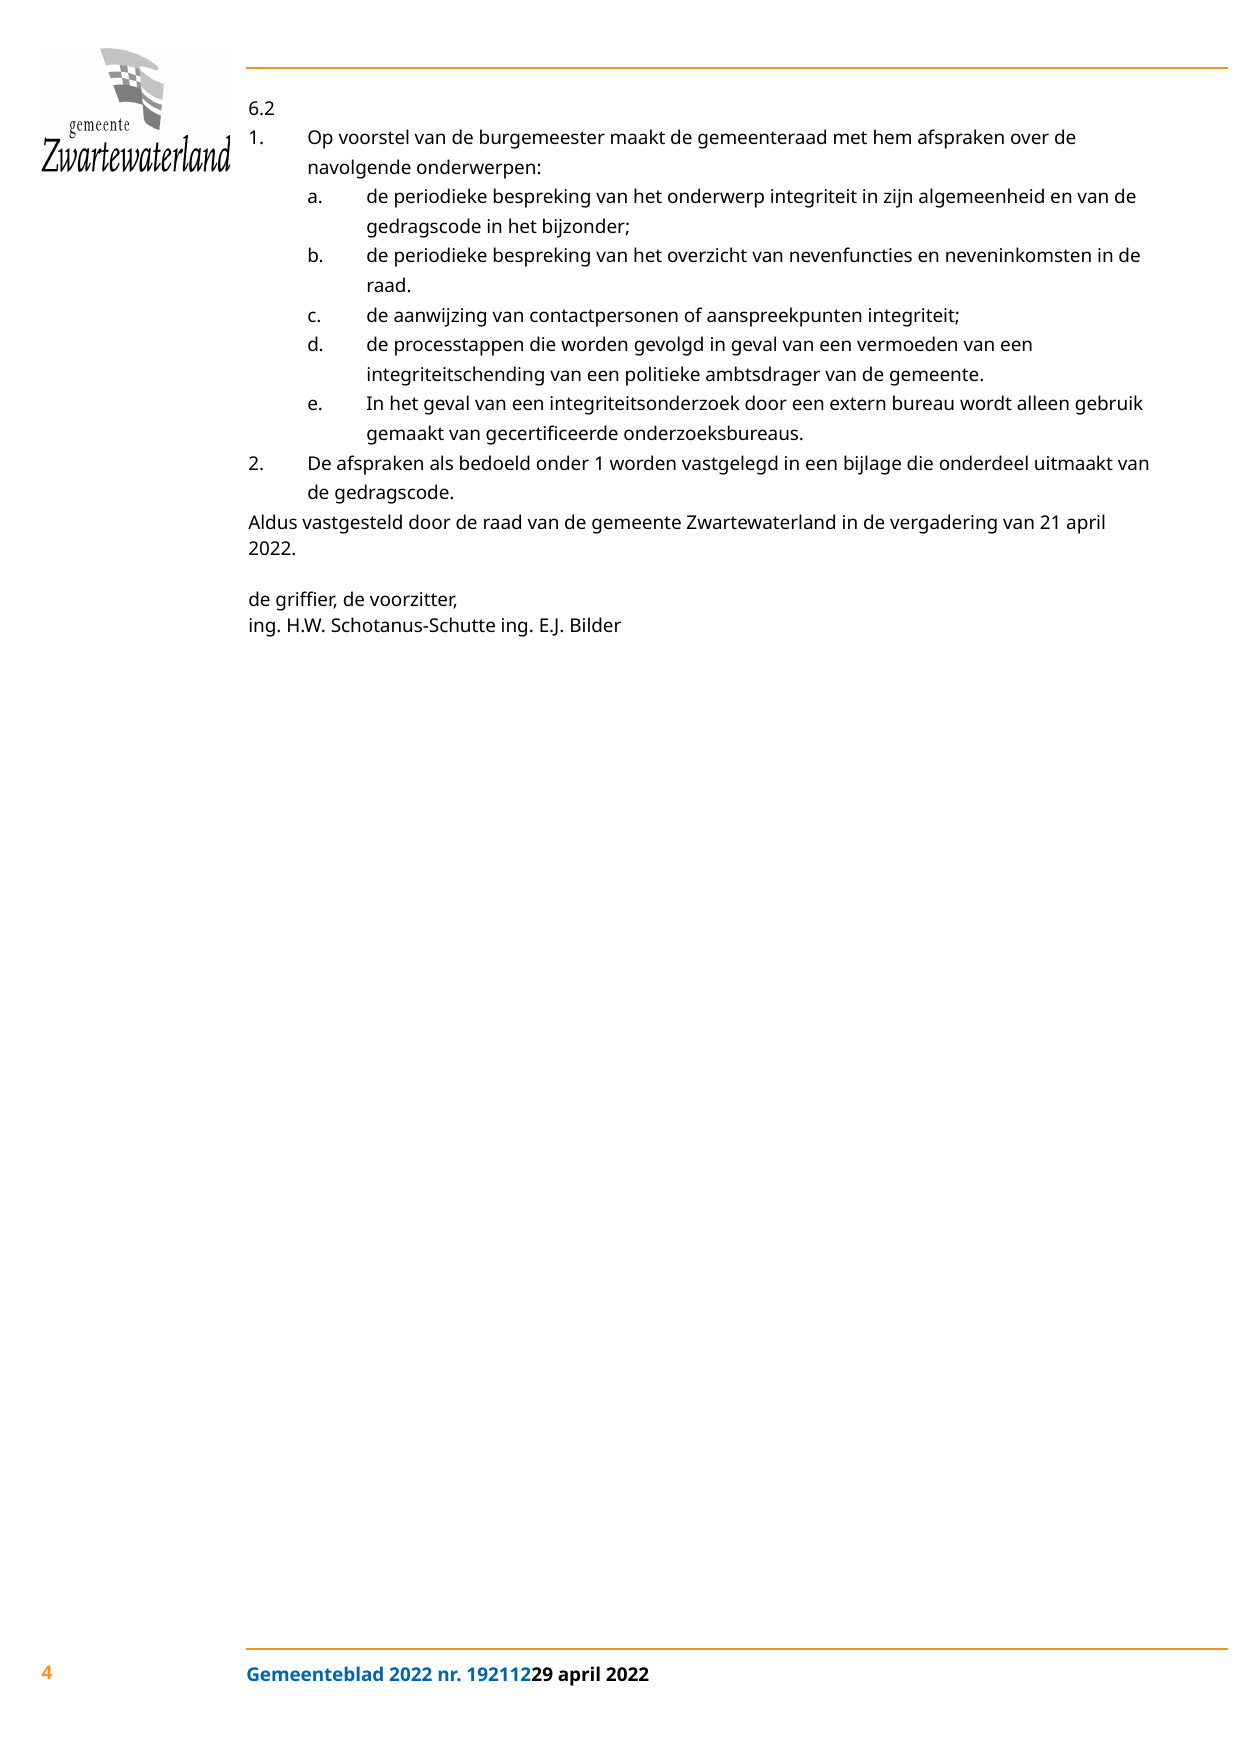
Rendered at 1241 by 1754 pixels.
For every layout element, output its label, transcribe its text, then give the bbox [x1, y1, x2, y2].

picture [41, 47, 231, 172]
list In het geval van een integriteitsonderzoek door een extern bureau wordt alleen gebruik gemaakt van gecertificeerde onderzoeksbureaus. [307, 391, 1152, 446]
list de periodieke bespreking van het onderwerp integriteit in zijn algemeenheid en van de gedragscode in het bijzonder; [307, 183, 1152, 239]
list De afspraken als bedoeld onder 1 worden vastgelegd in een bijlage die onderdeel uitmaakt van de gedragscode. [248, 450, 1152, 505]
text Aldus vastgesteld door de raad van de gemeente Zwartewaterland in de vergadering van 21 april 2022. [248, 509, 1152, 560]
list de processtappen die worden gevolgd in geval van een vermoeden van een integriteitschending van een politieke ambtsdrager van de gemeente. [307, 331, 1152, 387]
list Op voorstel van de burgemeester maakt de gemeenteraad met hem afspraken over de navolgende onderwerpen: [248, 124, 1152, 180]
list de aanwijzing van contactpersonen of aanspreekpunten integriteit; [307, 302, 1152, 328]
list de periodieke bespreking van het overzicht van nevenfuncties en neveninkomsten in de raad. [307, 243, 1152, 298]
text de griffier, de voorzitter, [248, 586, 1152, 612]
text 6.2 [248, 95, 1152, 121]
text ing. H.W. Schotanus-Schutte ing. E.J. Bilder [248, 612, 1152, 638]
